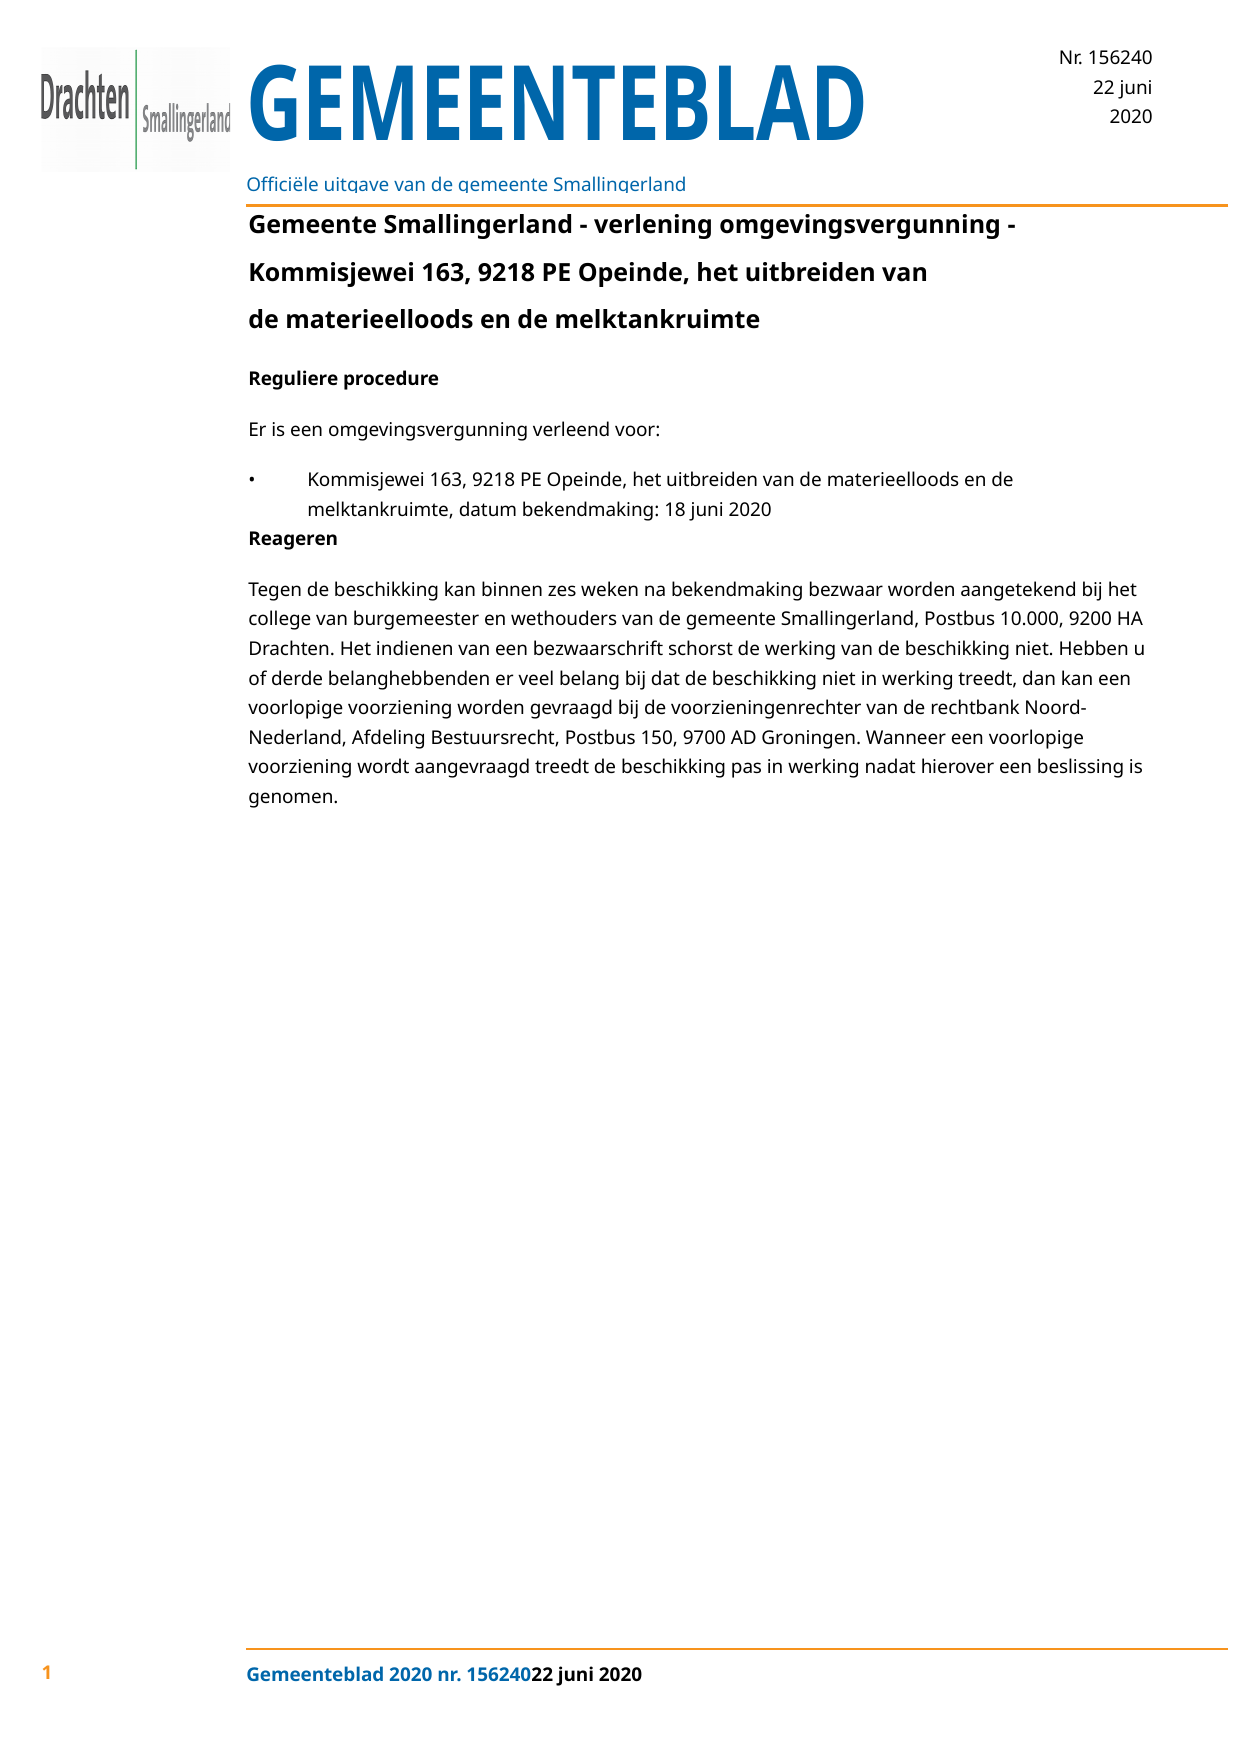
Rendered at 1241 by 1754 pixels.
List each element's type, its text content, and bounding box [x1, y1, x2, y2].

picture [41, 47, 231, 172]
text Reguliere procedure [248, 366, 1152, 391]
text Er is een omgevingsvergunning verleend voor: [248, 416, 1152, 442]
text Tegen de beschikking kan binnen zes weken na bekendmaking bezwaar worden aangetekend bij het college van burgemeester en wethouders van de gemeente Smallingerland, Postbus 10.000, 9200 HA Drachten. Het indienen van een bezwaarschrift schorst de werking van de beschikking niet. Hebben u of derde belanghebbenden er veel belang bij dat de beschikking niet in werking treedt, dan kan een voorlopige voorziening worden gevraagd bij de voorzieningenrechter van de rechtbank Noord-Nederland, Afdeling Bestuursrecht, Postbus 150, 9700 AD Groningen. Wanneer een voorlopige voorziening wordt aangevraagd treedt de beschikking pas in werking nadat hierover een beslissing is genomen. [248, 576, 1152, 809]
text Reageren [248, 526, 1152, 551]
list Kommisjewei 163, 9218 PE Opeinde, het uitbreiden van de materieelloods en de melktankruimte, datum bekendmaking: 18 juni 2020 [248, 466, 1152, 522]
text Gemeente Smallingerland - verlening omgevingsvergunning - Kommisjewei 163, 9218 PE Opeinde, het uitbreiden van de materieelloods en de melktankruimte [248, 207, 1152, 336]
